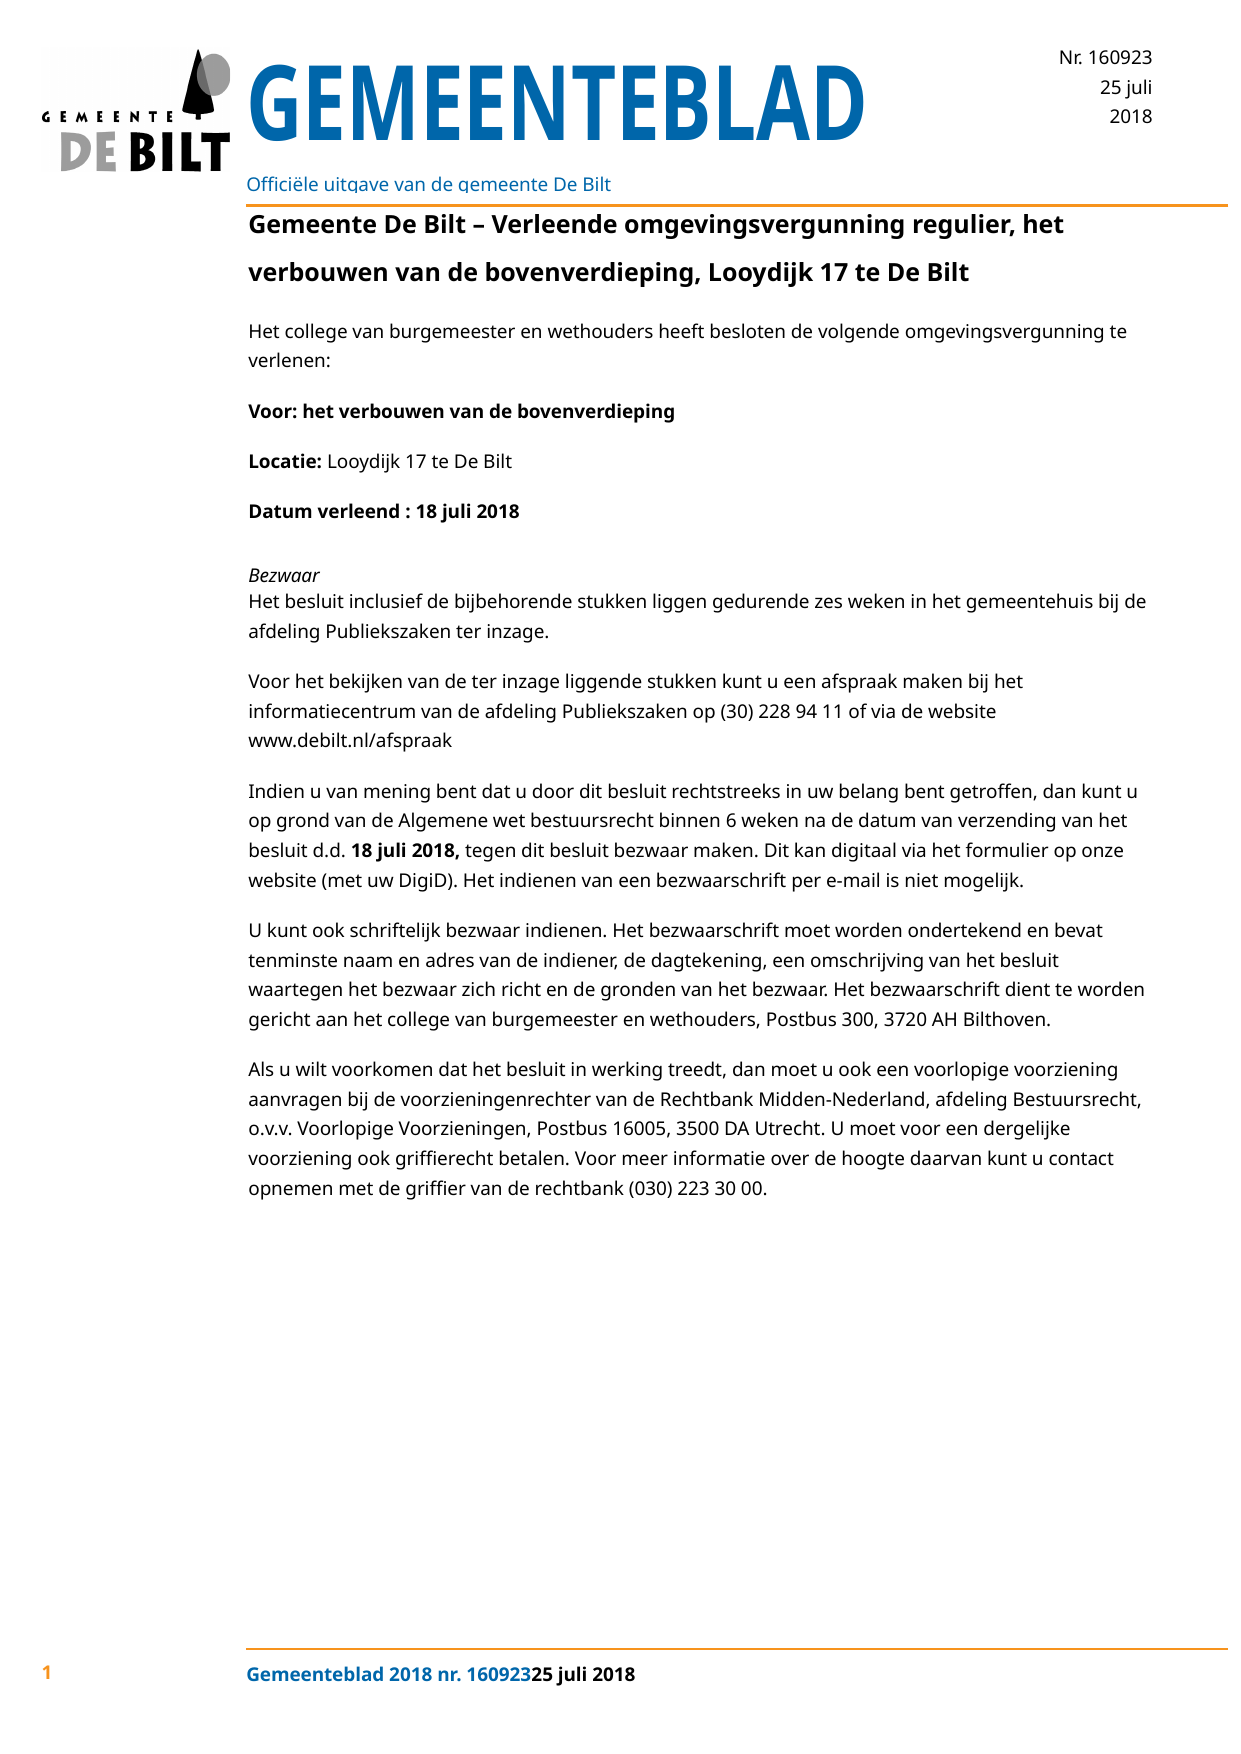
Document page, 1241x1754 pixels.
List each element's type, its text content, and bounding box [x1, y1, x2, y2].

text Het college van burgemeester en wethouders heeft besloten de volgende omgevingsvergunning te verlenen: [248, 318, 1152, 373]
text Als u wilt voorkomen dat het besluit in werking treedt, dan moet u ook een voorlopige voorziening aanvragen bij de voorzieningenrechter van de Rechtbank Midden-Nederland, afdeling Bestuursrecht, o.v.v. Voorlopige Voorzieningen, Postbus 16005, 3500 DA Utrecht. U moet voor een dergelijke voorziening ook griffierecht betalen. Voor meer informatie over de hoogte daarvan kunt u contact opnemen met de griffier van de rechtbank (030) 223 30 00. [248, 1056, 1152, 1200]
text Bezwaar [248, 563, 1152, 588]
picture [41, 47, 231, 172]
text Gemeente De Bilt – Verleende omgevingsvergunning regulier, het verbouwen van de bovenverdieping, Looydijk 17 te De Bilt [248, 207, 1152, 288]
text Datum verleend : 18 juli 2018 [248, 499, 1152, 524]
text Indien u van mening bent dat u door dit besluit rechtstreeks in uw belang bent getroffen, dan kunt u op grond van de Algemene wet bestuursrecht binnen 6 weken na de datum van verzending van het besluit d.d. 18 juli 2018, tegen dit besluit bezwaar maken. Dit kan digitaal via het formulier op onze website (met uw DigiD). Het indienen van een bezwaarschrift per e-mail is niet mogelijk. [248, 778, 1152, 892]
text Voor: het verbouwen van de bovenverdieping [248, 398, 1152, 424]
text U kunt ook schriftelijk bezwaar indienen. Het bezwaarschrift moet worden ondertekend en bevat tenminste naam en adres van de indiener, de dagtekening, een omschrijving van het besluit waartegen het bezwaar zich richt en de gronden van het bezwaar. Het bezwaarschrift dient te worden gericht aan het college van burgemeester en wethouders, Postbus 300, 3720 AH Bilthoven. [248, 917, 1152, 1032]
text Locatie: Looydijk 17 te De Bilt [248, 448, 1152, 474]
text Voor het bekijken van de ter inzage liggende stukken kunt u een afspraak maken bij het informatiecentrum van de afdeling Publiekszaken op (30) 228 94 11 of via de website www.debilt.nl/afspraak [248, 668, 1152, 753]
text Het besluit inclusief de bijbehorende stukken liggen gedurende zes weken in het gemeentehuis bij de afdeling Publiekszaken ter inzage. [248, 588, 1152, 644]
